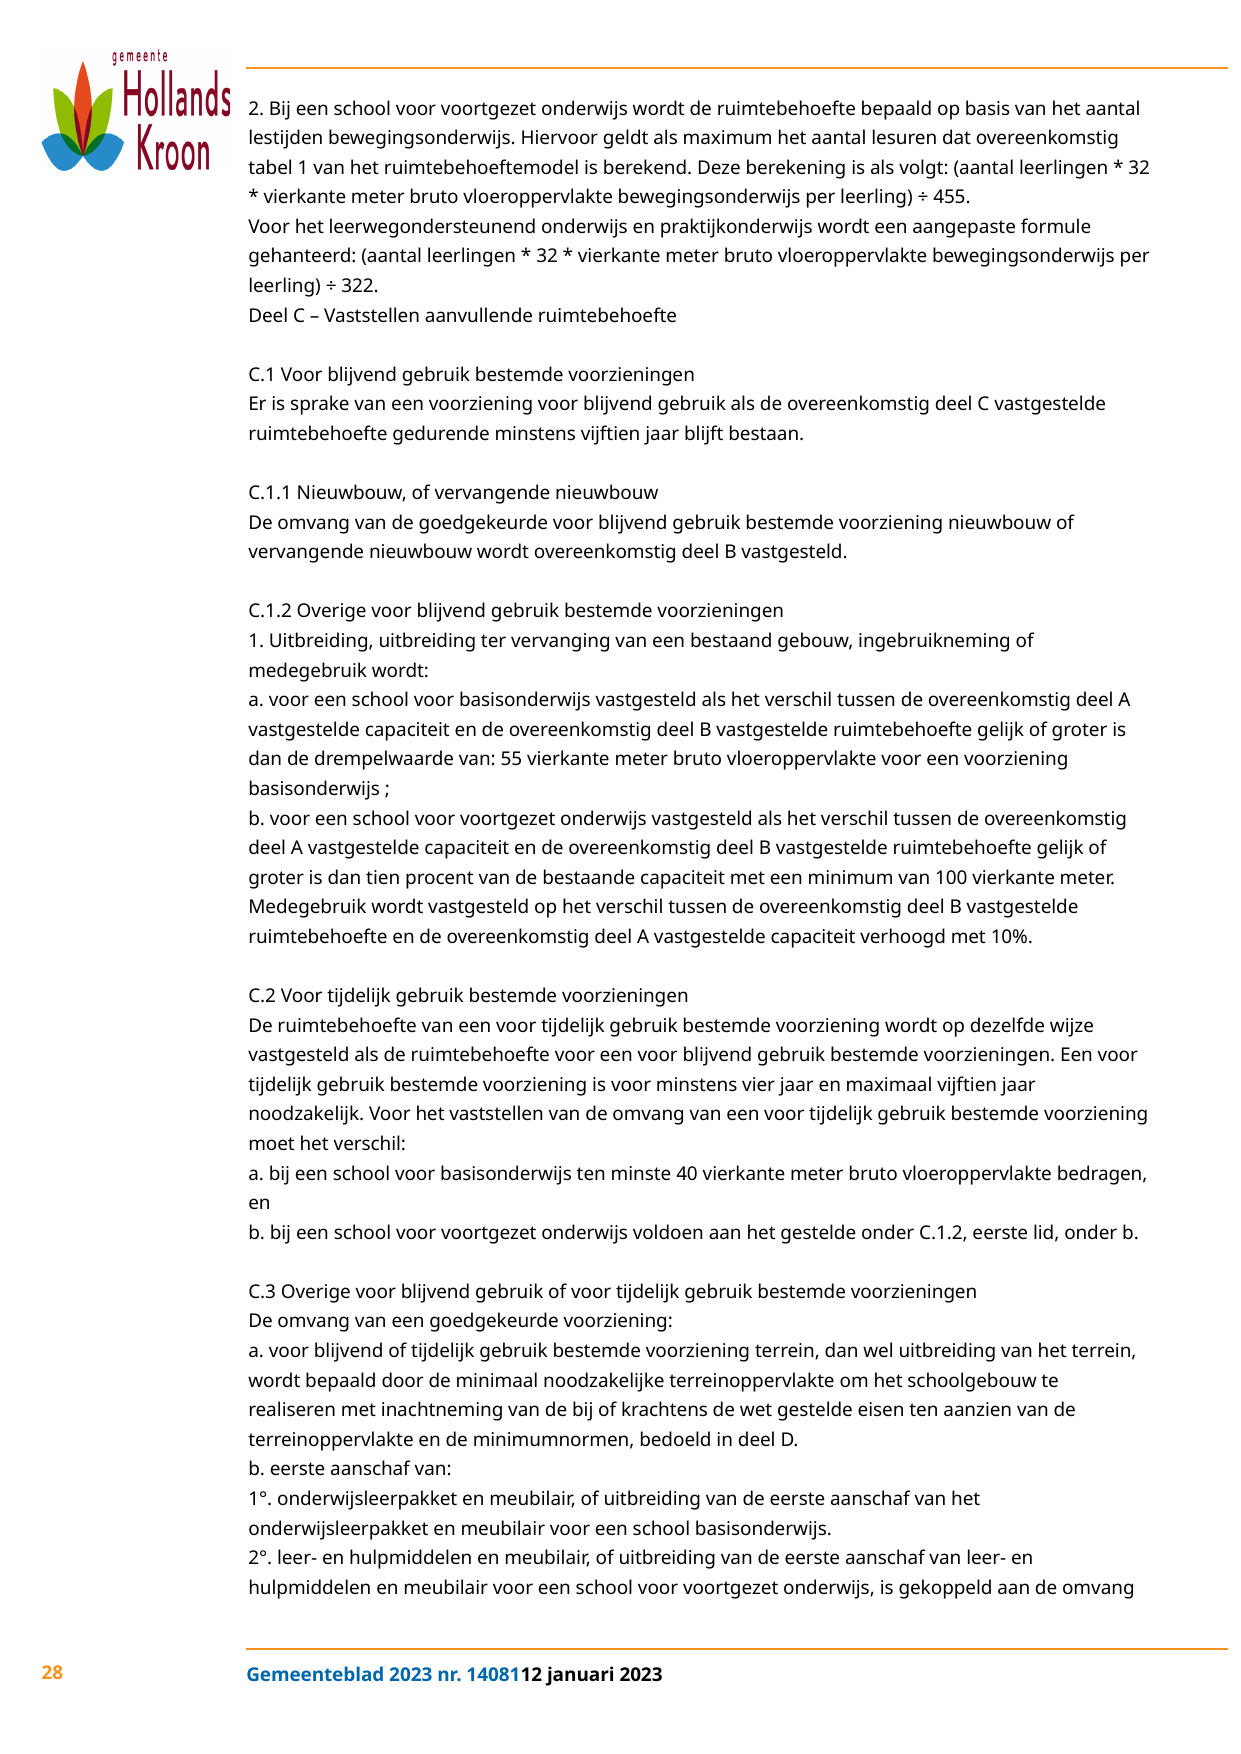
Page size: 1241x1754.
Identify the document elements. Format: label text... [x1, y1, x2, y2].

text De omvang van een goedgekeurde voorziening: [248, 1308, 1152, 1333]
text C.2 Voor tijdelijk gebruik bestemde voorzieningen [248, 982, 1152, 1008]
text C.1.2 Overige voor blijvend gebruik bestemde voorzieningen [248, 598, 1152, 623]
text Er is sprake van een voorziening voor blijvend gebruik als de overeenkomstig deel C vastgestelde ruimtebehoefte gedurende minstens vijftien jaar blijft bestaan. [248, 391, 1152, 446]
text a. voor een school voor basisonderwijs vastgesteld als het verschil tussen de overeenkomstig deel A vastgestelde capaciteit en de overeenkomstig deel B vastgestelde ruimtebehoefte gelijk of groter is dan de drempelwaarde van: 55 vierkante meter bruto vloeroppervlakte voor een voorziening basisonderwijs ; [248, 686, 1152, 801]
text 1. Uitbreiding, uitbreiding ter vervanging van een bestaand gebouw, ingebruikneming of medegebruik wordt: [248, 627, 1152, 683]
text Voor het leerwegondersteunend onderwijs en praktijkonderwijs wordt een aangepaste formule gehanteerd: (aantal leerlingen * 32 * vierkante meter bruto vloeroppervlakte bewegingsonderwijs per leerling) ÷ 322. [248, 213, 1152, 298]
text Deel C – Vaststellen aanvullende ruimtebehoefte [248, 302, 1152, 328]
text De ruimtebehoefte van een voor tijdelijk gebruik bestemde voorziening wordt op dezelfde wijze vastgesteld als de ruimtebehoefte voor een voor blijvend gebruik bestemde voorzieningen. Een voor tijdelijk gebruik bestemde voorziening is voor minstens vier jaar en maximaal vijftien jaar noodzakelijk. Voor het vaststellen van de omvang van een voor tijdelijk gebruik bestemde voorziening moet het verschil: [248, 1012, 1152, 1156]
text C.1.1 Nieuwbouw, of vervangende nieuwbouw [248, 479, 1152, 505]
text b. eerste aanschaf van: [248, 1456, 1152, 1481]
text De omvang van de goedgekeurde voor blijvend gebruik bestemde voorziening nieuwbouw of vervangende nieuwbouw wordt overeenkomstig deel B vastgesteld. [248, 509, 1152, 564]
text a. voor blijvend of tijdelijk gebruik bestemde voorziening terrein, dan wel uitbreiding van het terrein, wordt bepaald door de minimaal noodzakelijke terreinoppervlakte om het schoolgebouw te realiseren met inachtneming van de bij of krachtens de wet gestelde eisen ten aanzien van de terreinoppervlakte en de minimumnormen, bedoeld in deel D. [248, 1337, 1152, 1452]
text 2. Bij een school voor voortgezet onderwijs wordt de ruimtebehoefte bepaald op basis van het aantal lestijden bewegingsonderwijs. Hiervoor geldt als maximum het aantal lesuren dat overeenkomstig tabel 1 van het ruimtebehoeftemodel is berekend. Deze berekening is als volgt: (aantal leerlingen * 32 * vierkante meter bruto vloeroppervlakte bewegingsonderwijs per leerling) ÷ 455. [248, 95, 1152, 209]
text 2°. leer- en hulpmiddelen en meubilair, of uitbreiding van de eerste aanschaf van leer- en hulpmiddelen en meubilair voor een school voor voortgezet onderwijs, is gekoppeld aan de omvang [248, 1544, 1152, 1600]
text b. voor een school voor voortgezet onderwijs vastgesteld als het verschil tussen de overeenkomstig deel A vastgestelde capaciteit en de overeenkomstig deel B vastgestelde ruimtebehoefte gelijk of groter is dan tien procent van de bestaande capaciteit met een minimum van 100 vierkante meter. Medegebruik wordt vastgesteld op het verschil tussen de overeenkomstig deel B vastgestelde ruimtebehoefte en de overeenkomstig deel A vastgestelde capaciteit verhoogd met 10%. [248, 805, 1152, 949]
text a. bij een school voor basisonderwijs ten minste 40 vierkante meter bruto vloeroppervlakte bedragen, en [248, 1160, 1152, 1215]
text 1°. onderwijsleerpakket en meubilair, of uitbreiding van de eerste aanschaf van het onderwijsleerpakket en meubilair voor een school basisonderwijs. [248, 1485, 1152, 1541]
text C.1 Voor blijvend gebruik bestemde voorzieningen [248, 361, 1152, 387]
text C.3 Overige voor blijvend gebruik of voor tijdelijk gebruik bestemde voorzieningen [248, 1278, 1152, 1304]
picture [41, 47, 231, 172]
text b. bij een school voor voortgezet onderwijs voldoen aan het gestelde onder C.1.2, eerste lid, onder b. [248, 1219, 1152, 1245]
